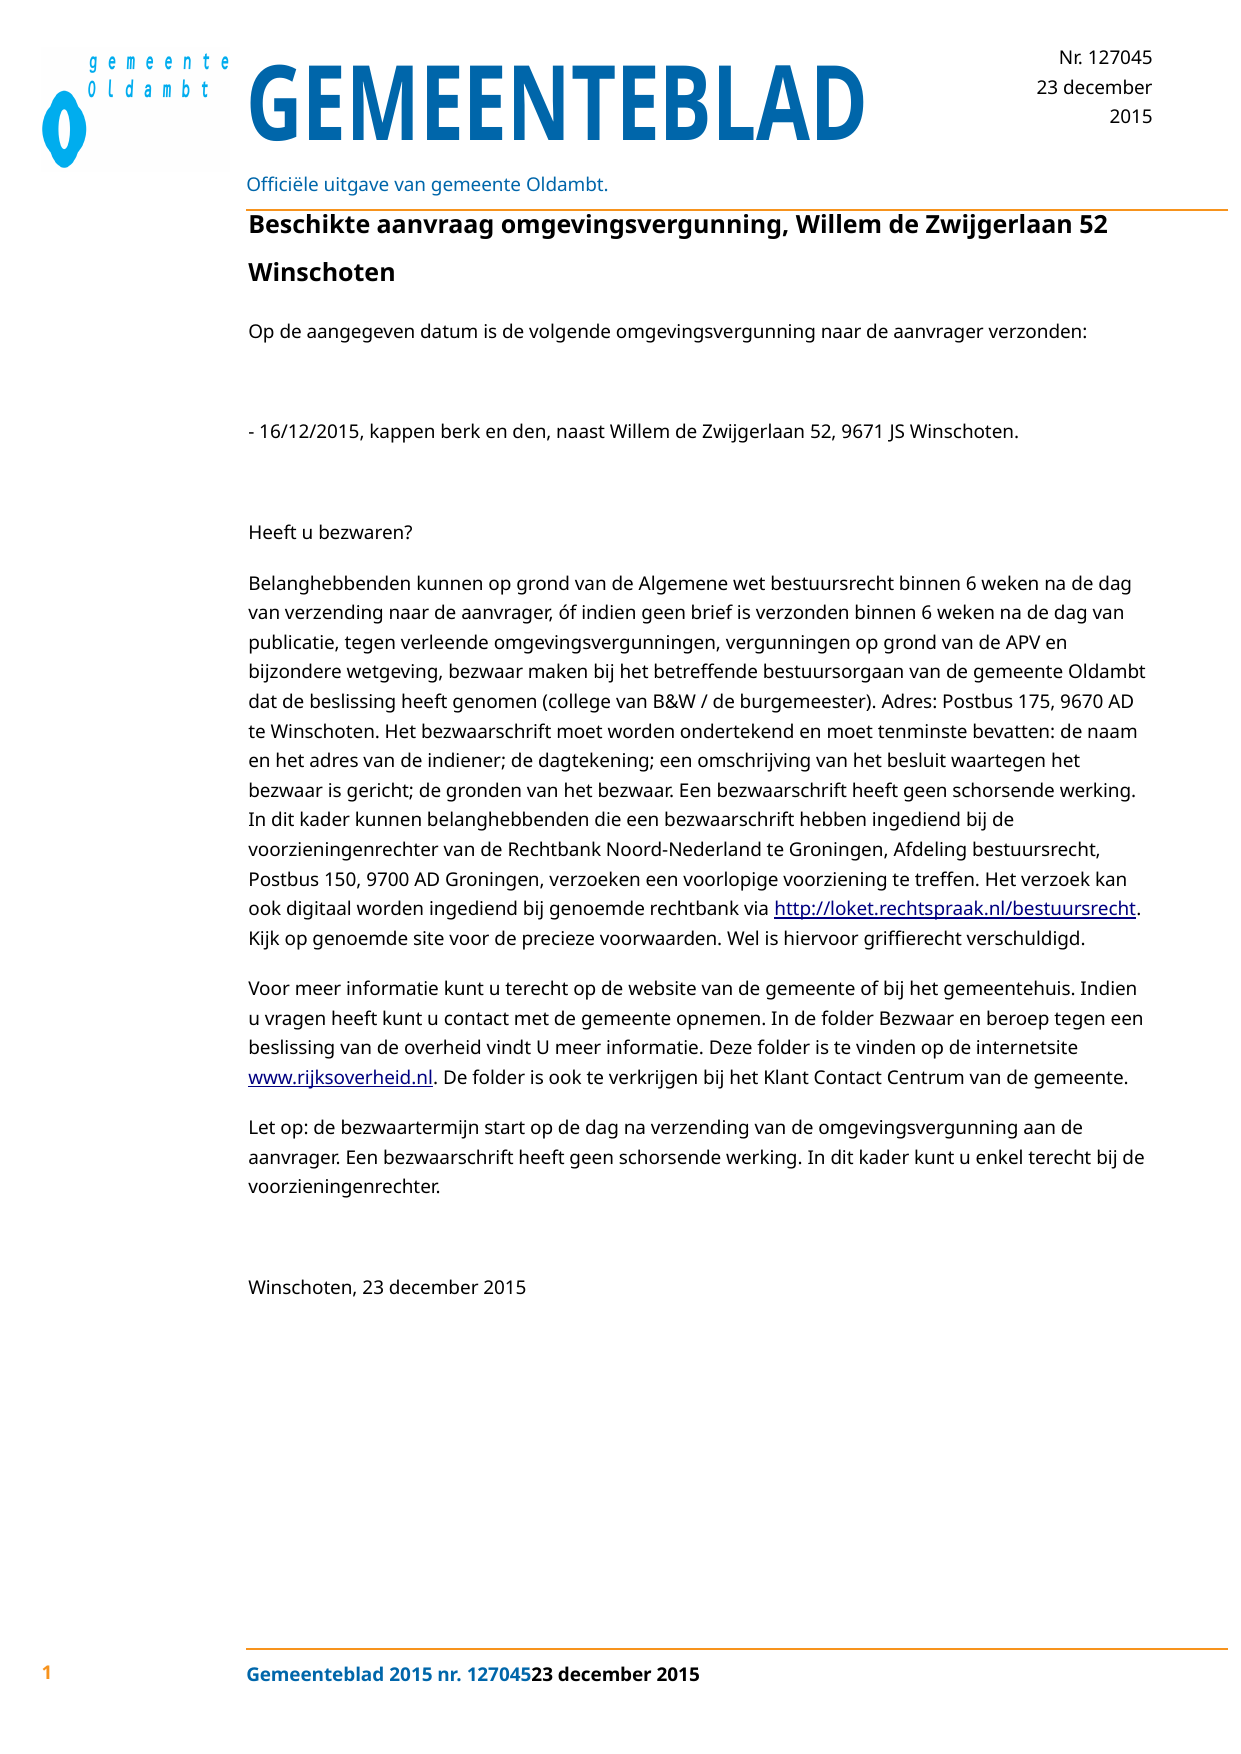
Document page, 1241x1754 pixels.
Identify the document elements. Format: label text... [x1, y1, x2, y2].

text Belanghebbenden kunnen op grond van de Algemene wet bestuursrecht binnen 6 weken na de dag van verzending naar de aanvrager, óf indien geen brief is verzonden binnen 6 weken na de dag van publicatie, tegen verleende omgevingsvergunningen, vergunningen op grond van de APV en bijzondere wetgeving, bezwaar maken bij het betreffende bestuursorgaan van de gemeente Oldambt dat de beslissing heeft genomen (college van B&W / de burgemeester). Adres: Postbus 175, 9670 AD te Winschoten. Het bezwaarschrift moet worden ondertekend en moet tenminste bevatten: de naam en het adres van de indiener; de dagtekening; een omschrijving van het besluit waartegen het bezwaar is gericht; de gronden van het bezwaar. Een bezwaarschrift heeft geen schorsende werking. In dit kader kunnen belanghebbenden die een bezwaarschrift hebben ingediend bij de voorzieningenrechter van de Rechtbank Noord-Nederland te Groningen, Afdeling bestuursrecht, Postbus 150, 9700 AD Groningen, verzoeken een voorlopige voorziening te treffen. Het verzoek kan ook digitaal worden ingediend bij genoemde rechtbank via http://loket.rechtspraak.nl/bestuursrecht. Kijk op genoemde site voor de precieze voorwaarden. Wel is hiervoor griffierecht verschuldigd. [248, 570, 1152, 951]
text Voor meer informatie kunt u terecht op de website van de gemeente of bij het gemeentehuis. Indien u vragen heeft kunt u contact met de gemeente opnemen. In de folder Bezwaar en beroep tegen een beslissing van de overheid vindt U meer informatie. Deze folder is te vinden op de internetsite www.rijksoverheid.nl. De folder is ook te verkrijgen bij het Klant Contact Centrum van de gemeente. [248, 975, 1152, 1090]
text Beschikte aanvraag omgevingsvergunning, Willem de Zwijgerlaan 52 Winschoten [248, 211, 1152, 288]
text Heeft u bezwaren? [248, 519, 1152, 545]
text Let op: de bezwaartermijn start op de dag na verzending van de omgevingsvergunning aan de aanvrager. Een bezwaarschrift heeft geen schorsende werking. In dit kader kunt u enkel terecht bij de voorzieningenrechter. [248, 1114, 1152, 1199]
picture [41, 47, 231, 172]
text Winschoten, 23 december 2015 [248, 1274, 1152, 1300]
text Op de aangegeven datum is de volgende omgevingsvergunning naar de aanvrager verzonden: [248, 318, 1152, 344]
text - 16/12/2015, kappen berk en den, naast Willem de Zwijgerlaan 52, 9671 JS Winschoten. [248, 419, 1152, 444]
